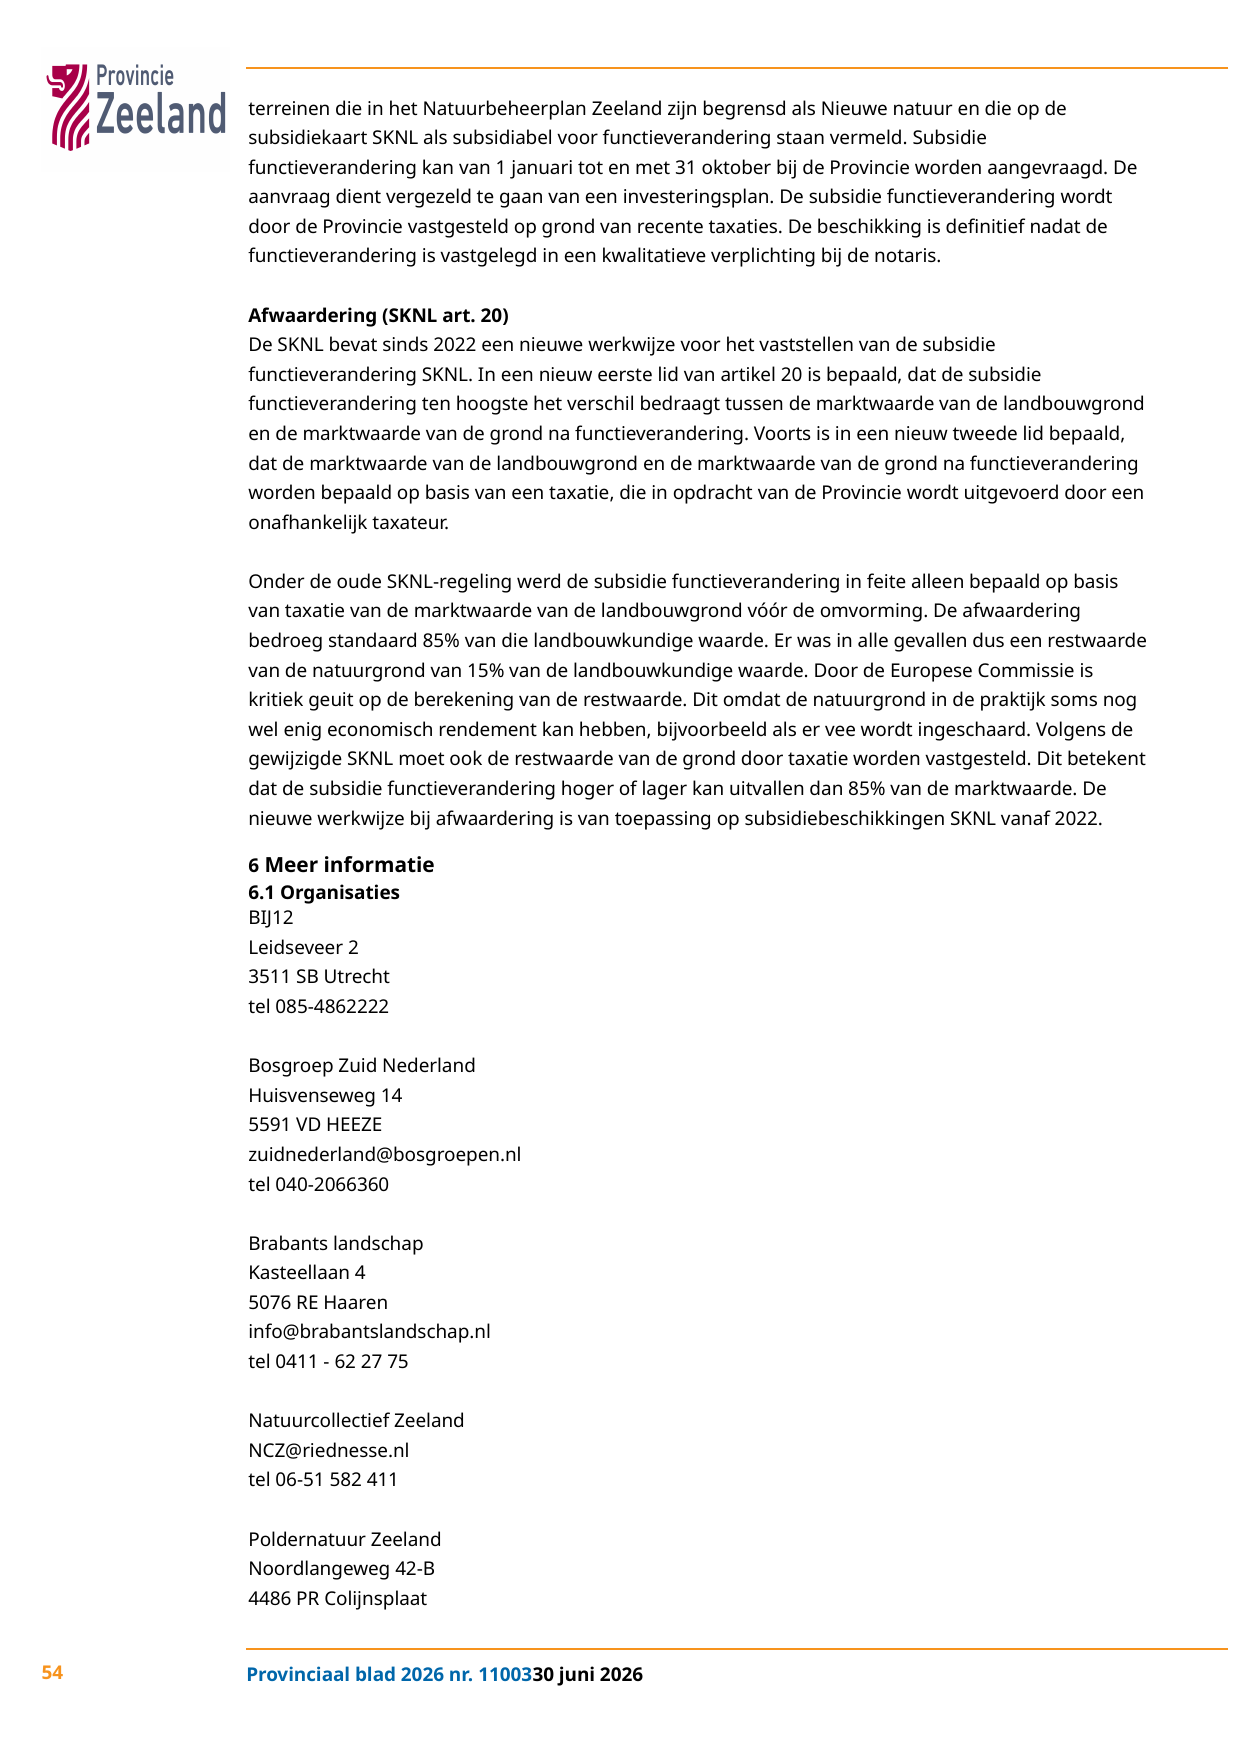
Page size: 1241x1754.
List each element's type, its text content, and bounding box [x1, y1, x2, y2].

text 4486 PR Colijnsplaat [248, 1585, 1152, 1611]
text Leidseveer 2 [248, 934, 1152, 960]
text 6.1 Organisaties [248, 879, 1152, 904]
text 3511 SB Utrecht [248, 964, 1152, 989]
text tel 085-4862222 [248, 993, 1152, 1019]
picture [41, 47, 231, 172]
text tel 0411 - 62 27 75 [248, 1348, 1152, 1374]
text 5076 RE Haaren [248, 1289, 1152, 1315]
text Brabants landschap [248, 1230, 1152, 1256]
text info@brabantslandschap.nl [248, 1319, 1152, 1344]
text terreinen die in het Natuurbeheerplan Zeeland zijn begrensd als Nieuwe natuur en die op de subsidiekaart SKNL als subsidiabel voor functieverandering staan vermeld. Subsidie functieverandering kan van 1 januari tot en met 31 oktober bij de Provincie worden aangevraagd. De aanvraag dient vergezeld te gaan van een investeringsplan. De subsidie functieverandering wordt door de Provincie vastgesteld op grond van recente taxaties. De beschikking is definitief nadat de functieverandering is vastgelegd in een kwalitatieve verplichting bij de notaris. [248, 95, 1152, 268]
text Natuurcollectief Zeeland [248, 1407, 1152, 1433]
text tel 06-51 582 411 [248, 1467, 1152, 1492]
text Bosgroep Zuid Nederland [248, 1052, 1152, 1078]
text Afwaardering (SKNL art. 20) [248, 302, 1152, 328]
text Onder de oude SKNL-regeling werd de subsidie functieverandering in feite alleen bepaald op basis van taxatie van de marktwaarde van de landbouwgrond vóór de omvorming. De afwaardering bedroeg standaard 85% van die landbouwkundige waarde. Er was in alle gevallen dus een restwaarde van de natuurgrond van 15% van de landbouwkundige waarde. Door de Europese Commissie is kritiek geuit op de berekening van de restwaarde. Dit omdat de natuurgrond in de praktijk soms nog wel enig economisch rendement kan hebben, bijvoorbeeld als er vee wordt ingeschaard. Volgens de gewijzigde SKNL moet ook de restwaarde van de grond door taxatie worden vastgesteld. Dit betekent dat de subsidie functieverandering hoger of lager kan uitvallen dan 85% van de marktwaarde. De nieuwe werkwijze bij afwaardering is van toepassing op subsidiebeschikkingen SKNL vanaf 2022. [248, 568, 1152, 831]
text Kasteellaan 4 [248, 1259, 1152, 1285]
text Poldernatuur Zeeland [248, 1526, 1152, 1552]
text 6 Meer informatie [248, 850, 1152, 879]
text NCZ@riednesse.nl [248, 1437, 1152, 1463]
text zuidnederland@bosgroepen.nl [248, 1141, 1152, 1167]
text BIJ12 [248, 904, 1152, 930]
text Huisvenseweg 14 [248, 1082, 1152, 1108]
text Noordlangeweg 42-B [248, 1555, 1152, 1581]
text De SKNL bevat sinds 2022 een nieuwe werkwijze voor het vaststellen van de subsidie functieverandering SKNL. In een nieuw eerste lid van artikel 20 is bepaald, dat de subsidie functieverandering ten hoogste het verschil bedraagt tussen de marktwaarde van de landbouwgrond en de marktwaarde van de grond na functieverandering. Voorts is in een nieuw tweede lid bepaald, dat de marktwaarde van de landbouwgrond en de marktwaarde van de grond na functieverandering worden bepaald op basis van een taxatie, die in opdracht van de Provincie wordt uitgevoerd door een onafhankelijk taxateur. [248, 331, 1152, 535]
text tel 040-2066360 [248, 1171, 1152, 1197]
text 5591 VD HEEZE [248, 1112, 1152, 1137]
